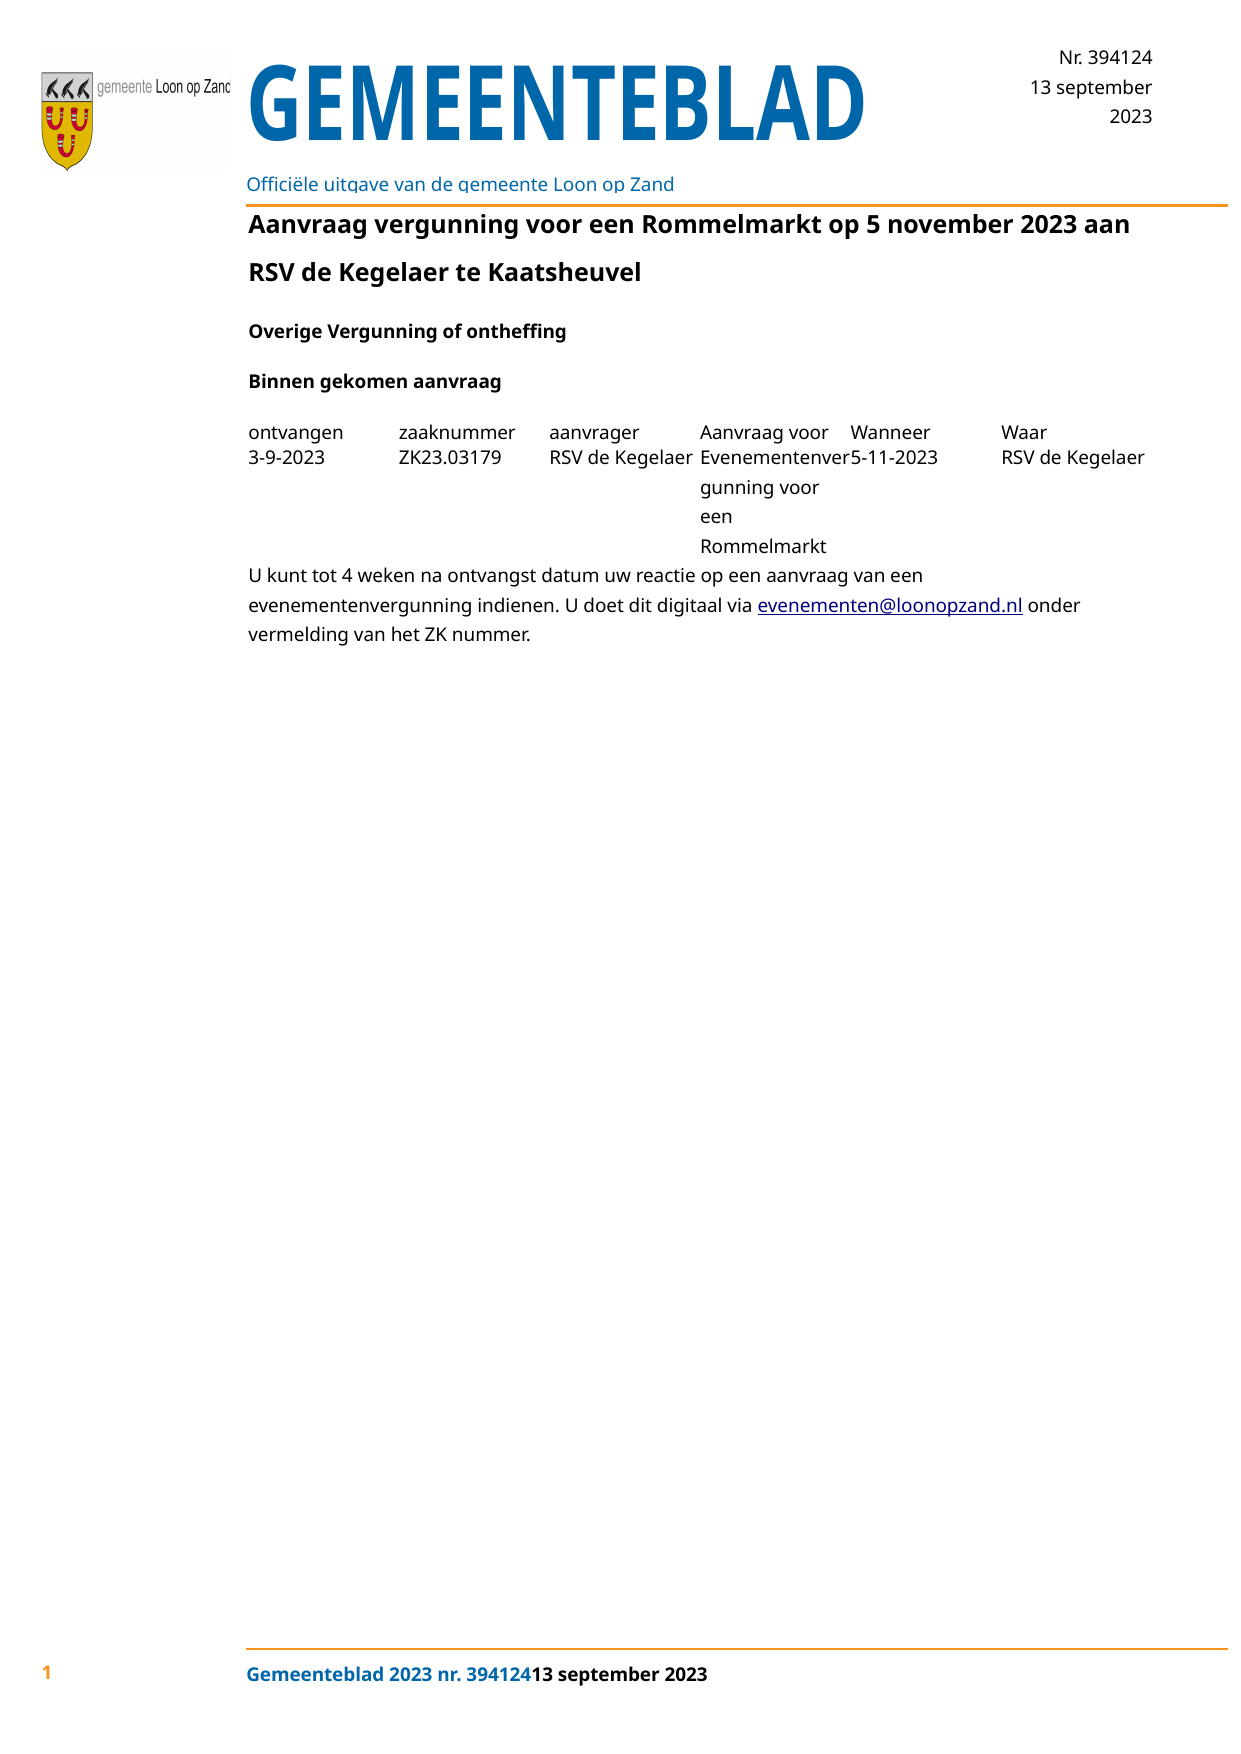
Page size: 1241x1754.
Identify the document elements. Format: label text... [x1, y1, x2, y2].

table_cell 5-11-2023 [850, 445, 1001, 559]
table_header ontvangen [248, 419, 398, 444]
table_header Aanvraag voor [700, 419, 850, 444]
table_header zaaknummer [399, 419, 549, 444]
text Binnen gekomen aanvraag [248, 368, 1152, 394]
table_cell 3-9-2023 [248, 445, 398, 559]
table_header Waar [1001, 419, 1152, 444]
text Overige Vergunning of ontheffing [248, 318, 1152, 344]
table_cell ZK23.03179 [399, 445, 549, 559]
text U kunt tot 4 weken na ontvangst datum uw reactie op een aanvraag van een evenementenvergunning indienen. U doet dit digitaal via evenementen@loonopzand.nl onder vermelding van het ZK nummer. [248, 562, 1152, 647]
table_cell RSV de Kegelaer [1001, 445, 1152, 559]
table_cell Evenementenvergunning voor een Rommelmarkt [700, 445, 850, 559]
table_cell RSV de Kegelaer [549, 445, 700, 559]
table_header Wanneer [850, 419, 1001, 444]
text Aanvraag vergunning voor een Rommelmarkt op 5 november 2023 aan RSV de Kegelaer te Kaatsheuvel [248, 207, 1152, 288]
table_header aanvrager [549, 419, 700, 444]
picture [41, 47, 231, 172]
